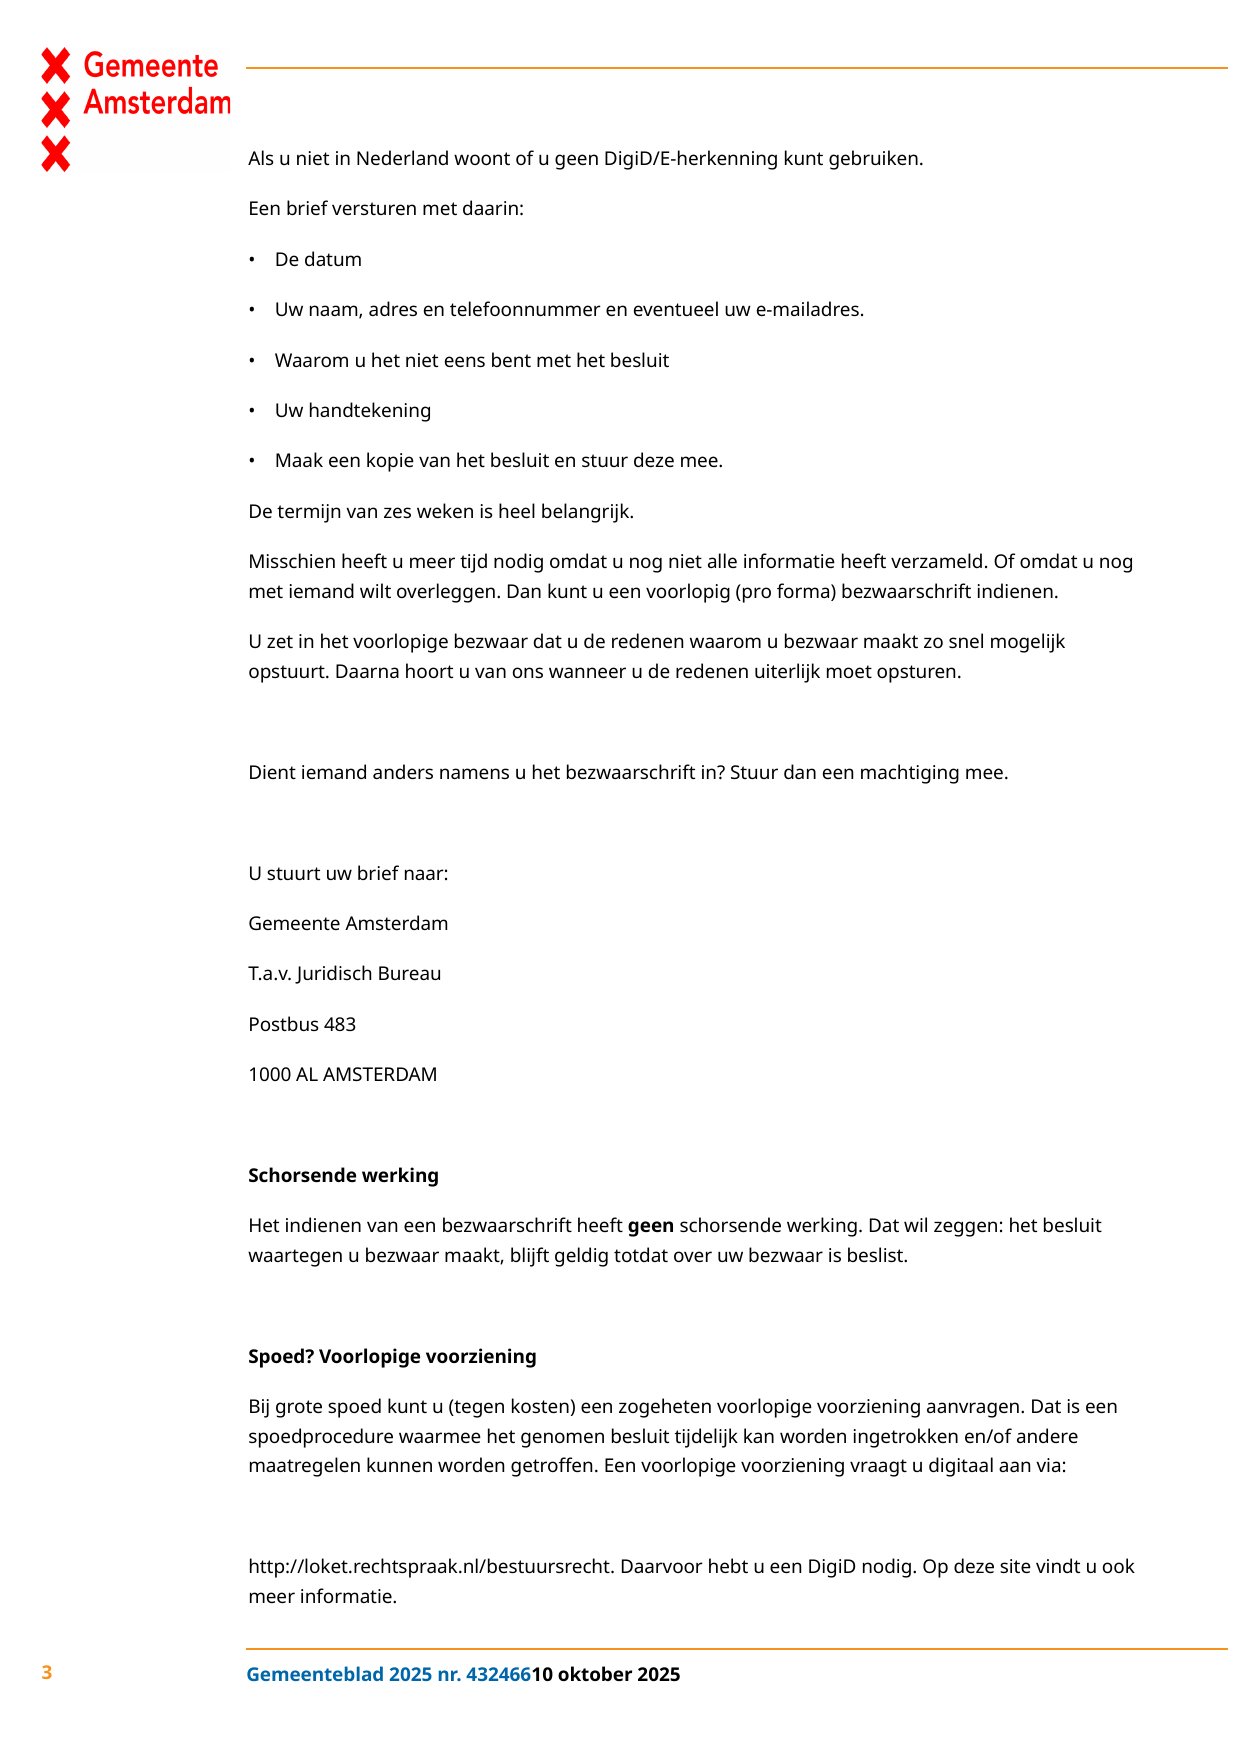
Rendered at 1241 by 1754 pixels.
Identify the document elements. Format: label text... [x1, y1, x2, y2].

text Schorsende werking [248, 1162, 1152, 1188]
text • Uw handtekening [248, 397, 1152, 423]
text 1000 AL AMSTERDAM [248, 1061, 1152, 1087]
text Als u niet in Nederland woont of u geen DigiD/E-herkenning kunt gebruiken. [248, 145, 1152, 171]
text U stuurt uw brief naar: [248, 860, 1152, 886]
text Een brief versturen met daarin: [248, 196, 1152, 221]
text De termijn van zes weken is heel belangrijk. [248, 498, 1152, 524]
text U zet in het voorlopige bezwaar dat u de redenen waarom u bezwaar maakt zo snel mogelijk opstuurt. Daarna hoort u van ons wanneer u de redenen uiterlijk moet opsturen. [248, 628, 1152, 684]
text Het indienen van een bezwaarschrift heeft geen schorsende werking. Dat wil zeggen: het besluit waartegen u bezwaar maakt, blijft geldig totdat over uw bezwaar is beslist. [248, 1213, 1152, 1268]
text • Maak een kopie van het besluit en stuur deze mee. [248, 448, 1152, 473]
text Spoed? Voorlopige voorziening [248, 1343, 1152, 1369]
text • De datum [248, 246, 1152, 272]
text Misschien heeft u meer tijd nodig omdat u nog niet alle informatie heeft verzameld. Of omdat u nog met iemand wilt overleggen. Dan kunt u een voorlopig (pro forma) bezwaarschrift indienen. [248, 548, 1152, 604]
text T.a.v. Juridisch Bureau [248, 961, 1152, 986]
text Bij grote spoed kunt u (tegen kosten) een zogeheten voorlopige voorziening aanvragen. Dat is een spoedprocedure waarmee het genomen besluit tijdelijk kan worden ingetrokken en/of andere maatregelen kunnen worden getroffen. Een voorlopige voorziening vraagt u digitaal aan via: [248, 1393, 1152, 1478]
picture [41, 47, 231, 172]
text • Uw naam, adres en telefoonnummer en eventueel uw e-mailadres. [248, 296, 1152, 322]
text http://loket.rechtspraak.nl/bestuursrecht. Daarvoor hebt u een DigiD nodig. Op deze site vindt u ook meer informatie. [248, 1553, 1152, 1609]
text • Waarom u het niet eens bent met het besluit [248, 347, 1152, 373]
text Dient iemand anders namens u het bezwaarschrift in? Stuur dan een machtiging mee. [248, 759, 1152, 785]
text Gemeente Amsterdam [248, 910, 1152, 936]
text Postbus 483 [248, 1011, 1152, 1037]
